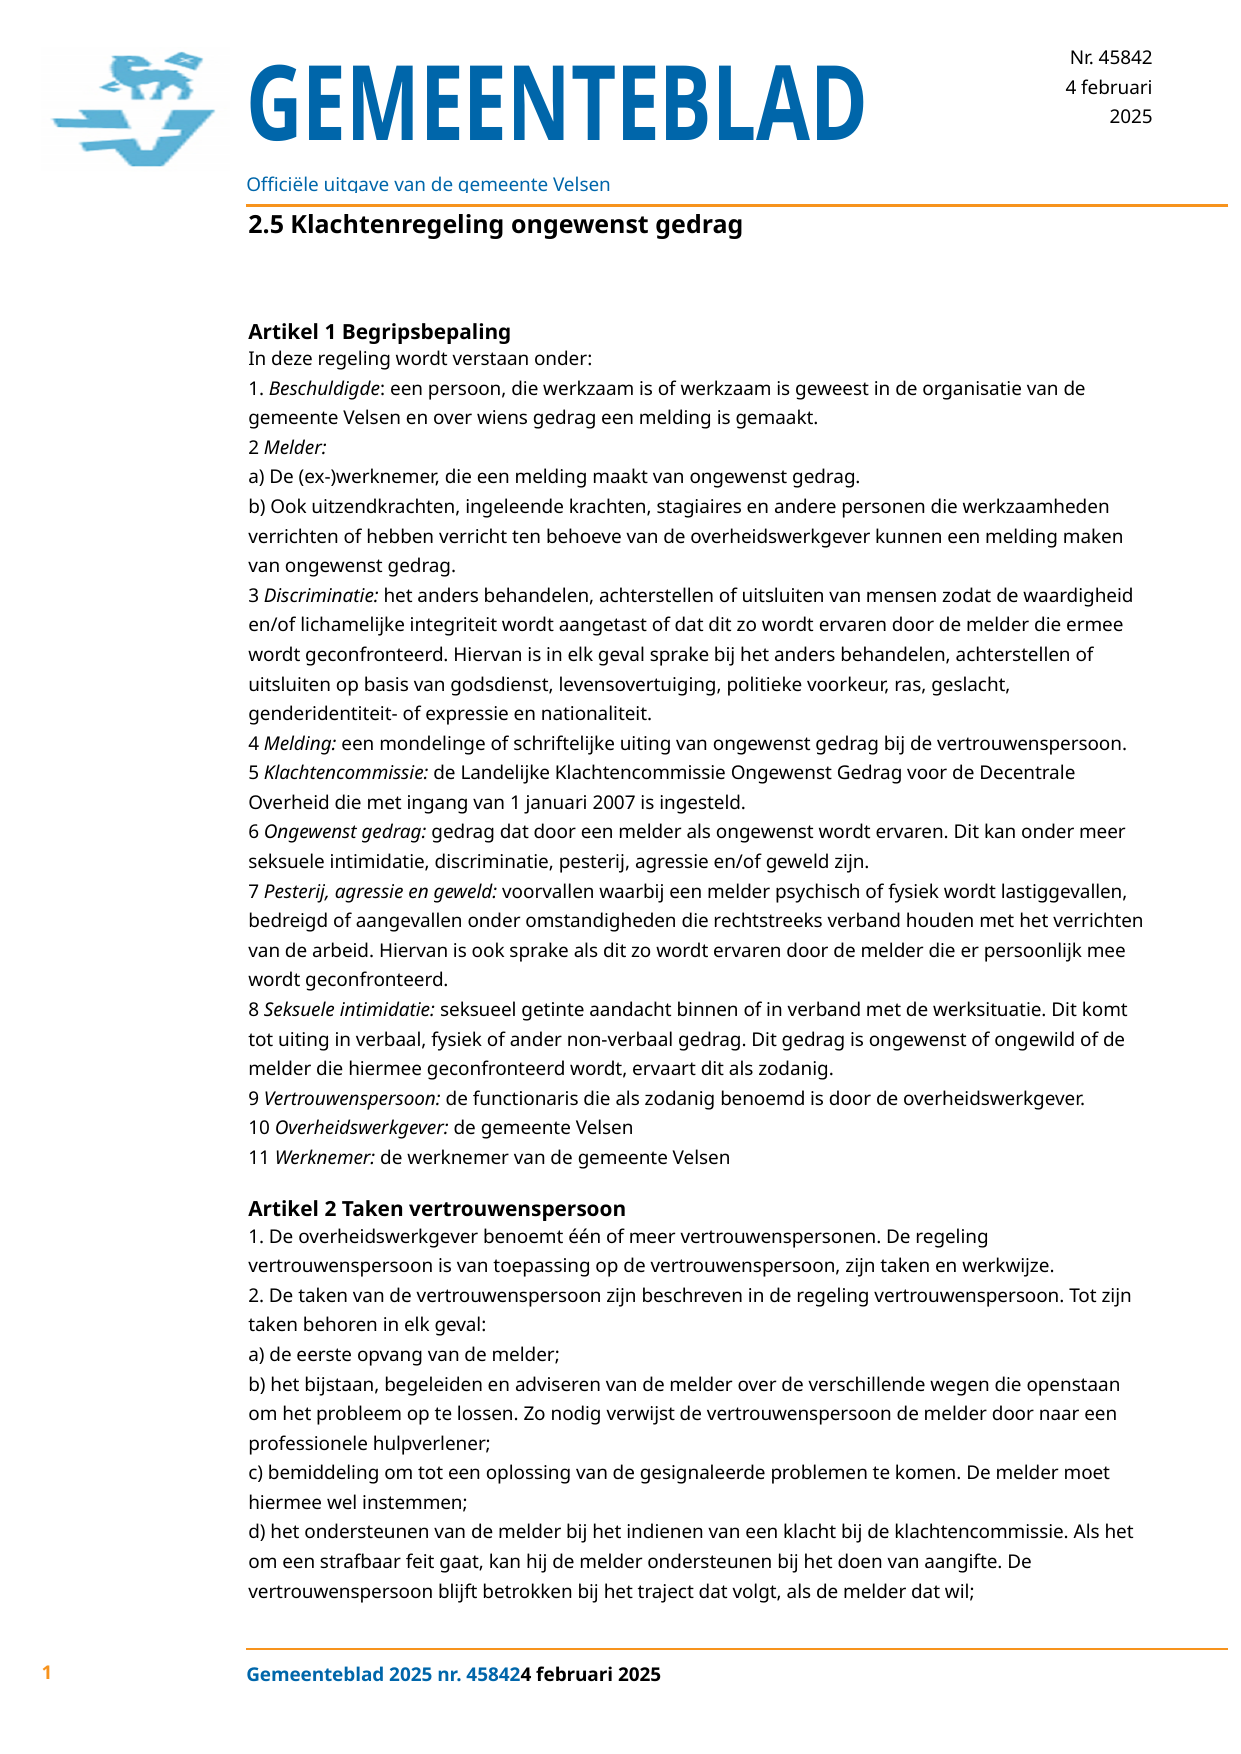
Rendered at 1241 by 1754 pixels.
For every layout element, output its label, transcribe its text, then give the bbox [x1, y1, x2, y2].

picture [41, 47, 231, 172]
text 5 Klachtencommissie: de Landelijke Klachtencommissie Ongewenst Gedrag voor de Decentrale Overheid die met ingang van 1 januari 2007 is ingesteld. [248, 759, 1152, 815]
text b) Ook uitzendkrachten, ingeleende krachten, stagiaires en andere personen die werkzaamheden verrichten of hebben verricht ten behoeve van de overheidswerkgever kunnen een melding maken van ongewenst gedrag. [248, 493, 1152, 578]
text 2. De taken van de vertrouwenspersoon zijn beschreven in de regeling vertrouwenspersoon. Tot zijn taken behoren in elk geval: [248, 1282, 1152, 1337]
text 6 Ongewenst gedrag: gedrag dat door een melder als ongewenst wordt ervaren. Dit kan onder meer seksuele intimidatie, discriminatie, pesterij, agressie en/of geweld zijn. [248, 819, 1152, 874]
text 2.5 Klachtenregeling ongewenst gedrag [248, 207, 1152, 241]
text 4 Melding: een mondelinge of schriftelijke uiting van ongewenst gedrag bij de vertrouwenspersoon. [248, 730, 1152, 756]
text c) bemiddeling om tot een oplossing van de gesignaleerde problemen te komen. De melder moet hiermee wel instemmen; [248, 1459, 1152, 1515]
text a) De (ex-)werknemer, die een melding maakt van ongewenst gedrag. [248, 464, 1152, 489]
text Artikel 2 Taken vertrouwenspersoon [248, 1194, 1152, 1223]
text a) de eerste opvang van de melder; [248, 1341, 1152, 1367]
text 2 Melder: [248, 434, 1152, 460]
text Artikel 1 Begripsbepaling [248, 317, 1152, 345]
text 1. De overheidswerkgever benoemt één of meer vertrouwenspersonen. De regeling vertrouwenspersoon is van toepassing op de vertrouwenspersoon, zijn taken en werkwijze. [248, 1223, 1152, 1278]
text 1. Beschuldigde: een persoon, die werkzaam is of werkzaam is geweest in de organisatie van de gemeente Velsen en over wiens gedrag een melding is gemaakt. [248, 375, 1152, 430]
text 10 Overheidswerkgever: de gemeente Velsen [248, 1114, 1152, 1140]
text b) het bijstaan, begeleiden en adviseren van de melder over de verschillende wegen die openstaan om het probleem op te lossen. Zo nodig verwijst de vertrouwenspersoon de melder door naar een professionele hulpverlener; [248, 1371, 1152, 1456]
text In deze regeling wordt verstaan onder: [248, 345, 1152, 371]
text 7 Pesterij, agressie en geweld: voorvallen waarbij een melder psychisch of fysiek wordt lastiggevallen, bedreigd of aangevallen onder omstandigheden die rechtstreeks verband houden met het verrichten van de arbeid. Hiervan is ook sprake als dit zo wordt ervaren door de melder die er persoonlijk mee wordt geconfronteerd. [248, 878, 1152, 992]
text 8 Seksuele intimidatie: seksueel getinte aandacht binnen of in verband met de werksituatie. Dit komt tot uiting in verbaal, fysiek of ander non-verbaal gedrag. Dit gedrag is ongewenst of ongewild of de melder die hiermee geconfronteerd wordt, ervaart dit als zodanig. [248, 996, 1152, 1081]
text 3 Discriminatie: het anders behandelen, achterstellen of uitsluiten van mensen zodat de waardigheid en/of lichamelijke integriteit wordt aangetast of dat dit zo wordt ervaren door de melder die ermee wordt geconfronteerd. Hiervan is in elk geval sprake bij het anders behandelen, achterstellen of uitsluiten op basis van godsdienst, levensovertuiging, politieke voorkeur, ras, geslacht, genderidentiteit- of expressie en nationaliteit. [248, 582, 1152, 726]
text d) het ondersteunen van de melder bij het indienen van een klacht bij de klachtencommissie. Als het om een strafbaar feit gaat, kan hij de melder ondersteunen bij het doen van aangifte. De vertrouwenspersoon blijft betrokken bij het traject dat volgt, als de melder dat wil; [248, 1519, 1152, 1604]
text 9 Vertrouwenspersoon: de functionaris die als zodanig benoemd is door de overheidswerkgever. [248, 1085, 1152, 1111]
text 11 Werknemer: de werknemer van de gemeente Velsen [248, 1144, 1152, 1170]
